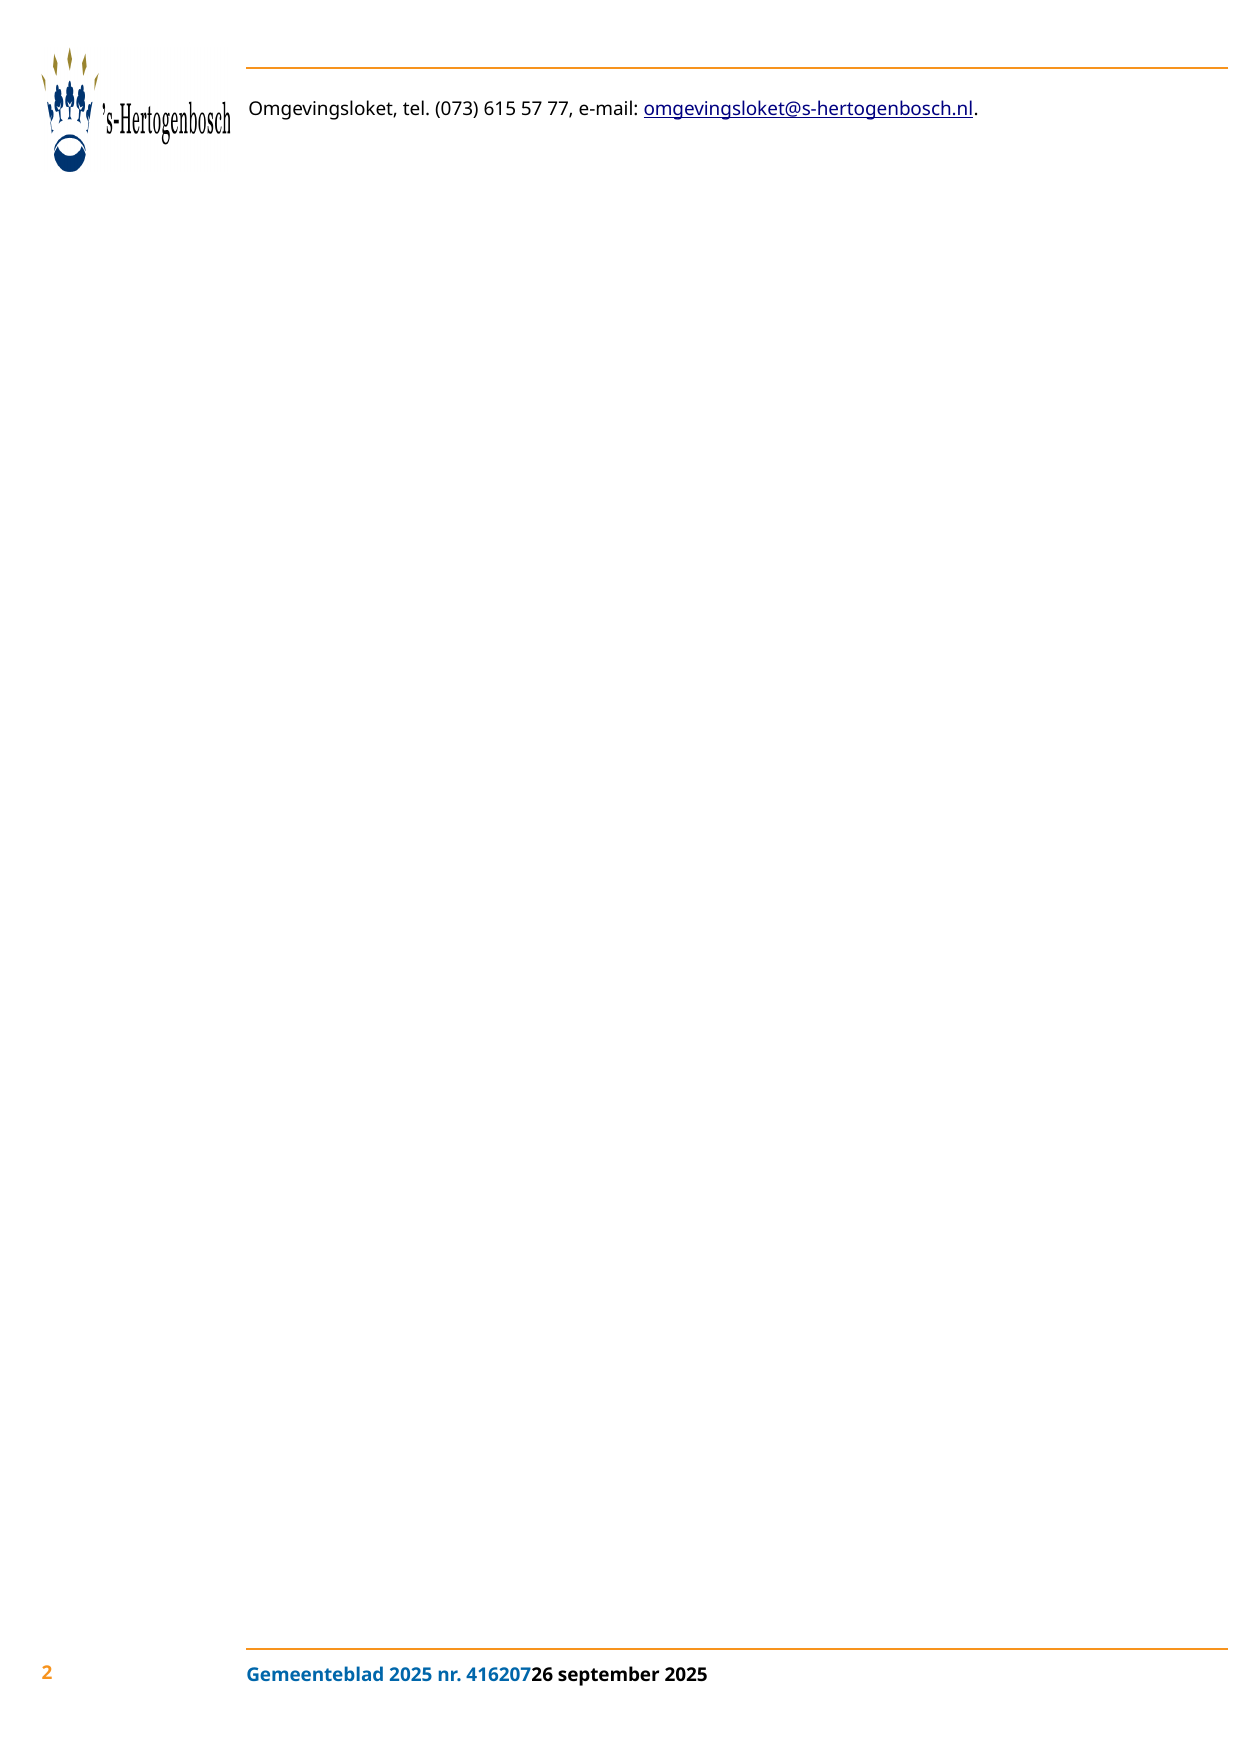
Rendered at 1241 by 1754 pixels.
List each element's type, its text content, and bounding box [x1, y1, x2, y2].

picture [41, 47, 231, 172]
text Omgevingsloket, tel. (073) 615 57 77, e-mail: omgevingsloket@s-hertogenbosch.nl. [248, 95, 1152, 121]
